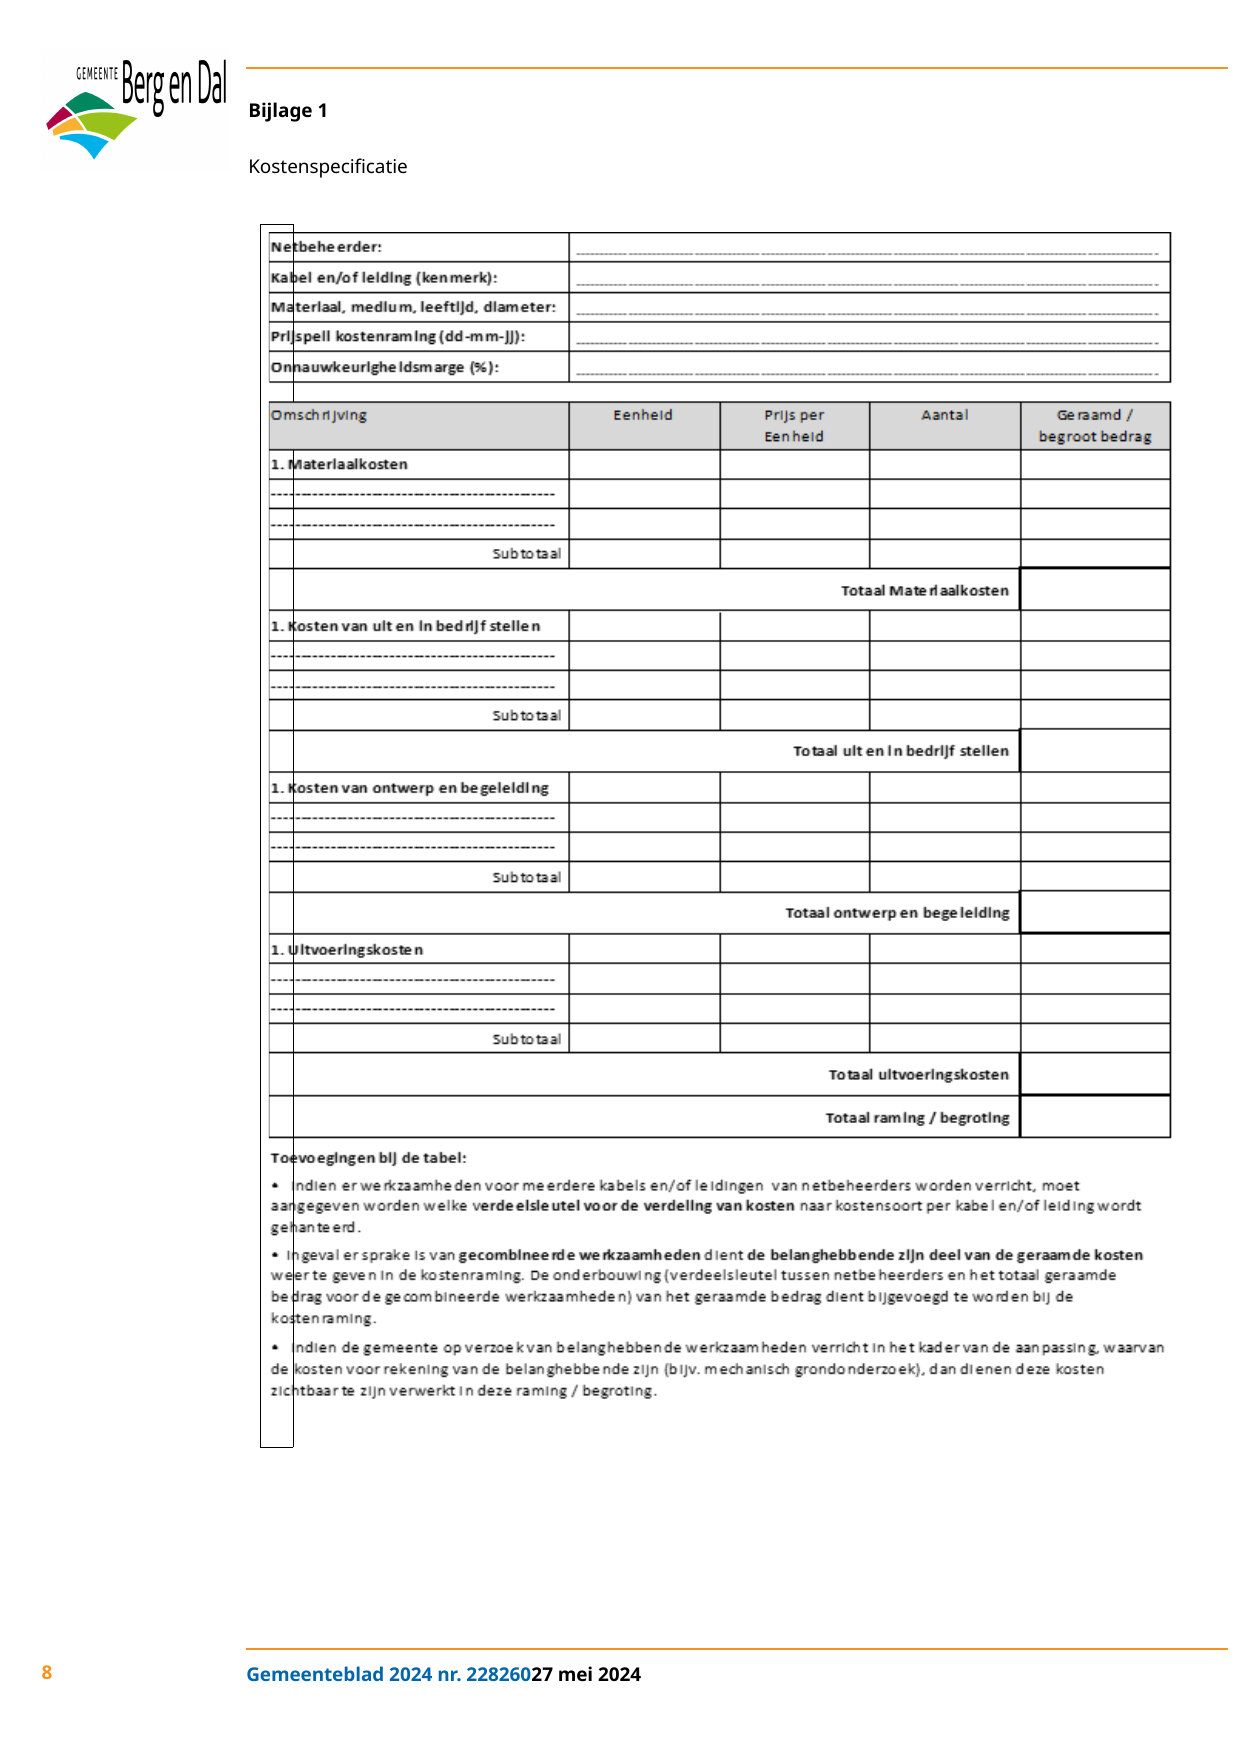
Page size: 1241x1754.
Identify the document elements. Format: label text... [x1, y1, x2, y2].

text Bijlage 1 [248, 95, 1152, 123]
picture [41, 47, 231, 172]
picture [268, 232, 1173, 1439]
text Kostenspecificatie [248, 153, 1152, 179]
